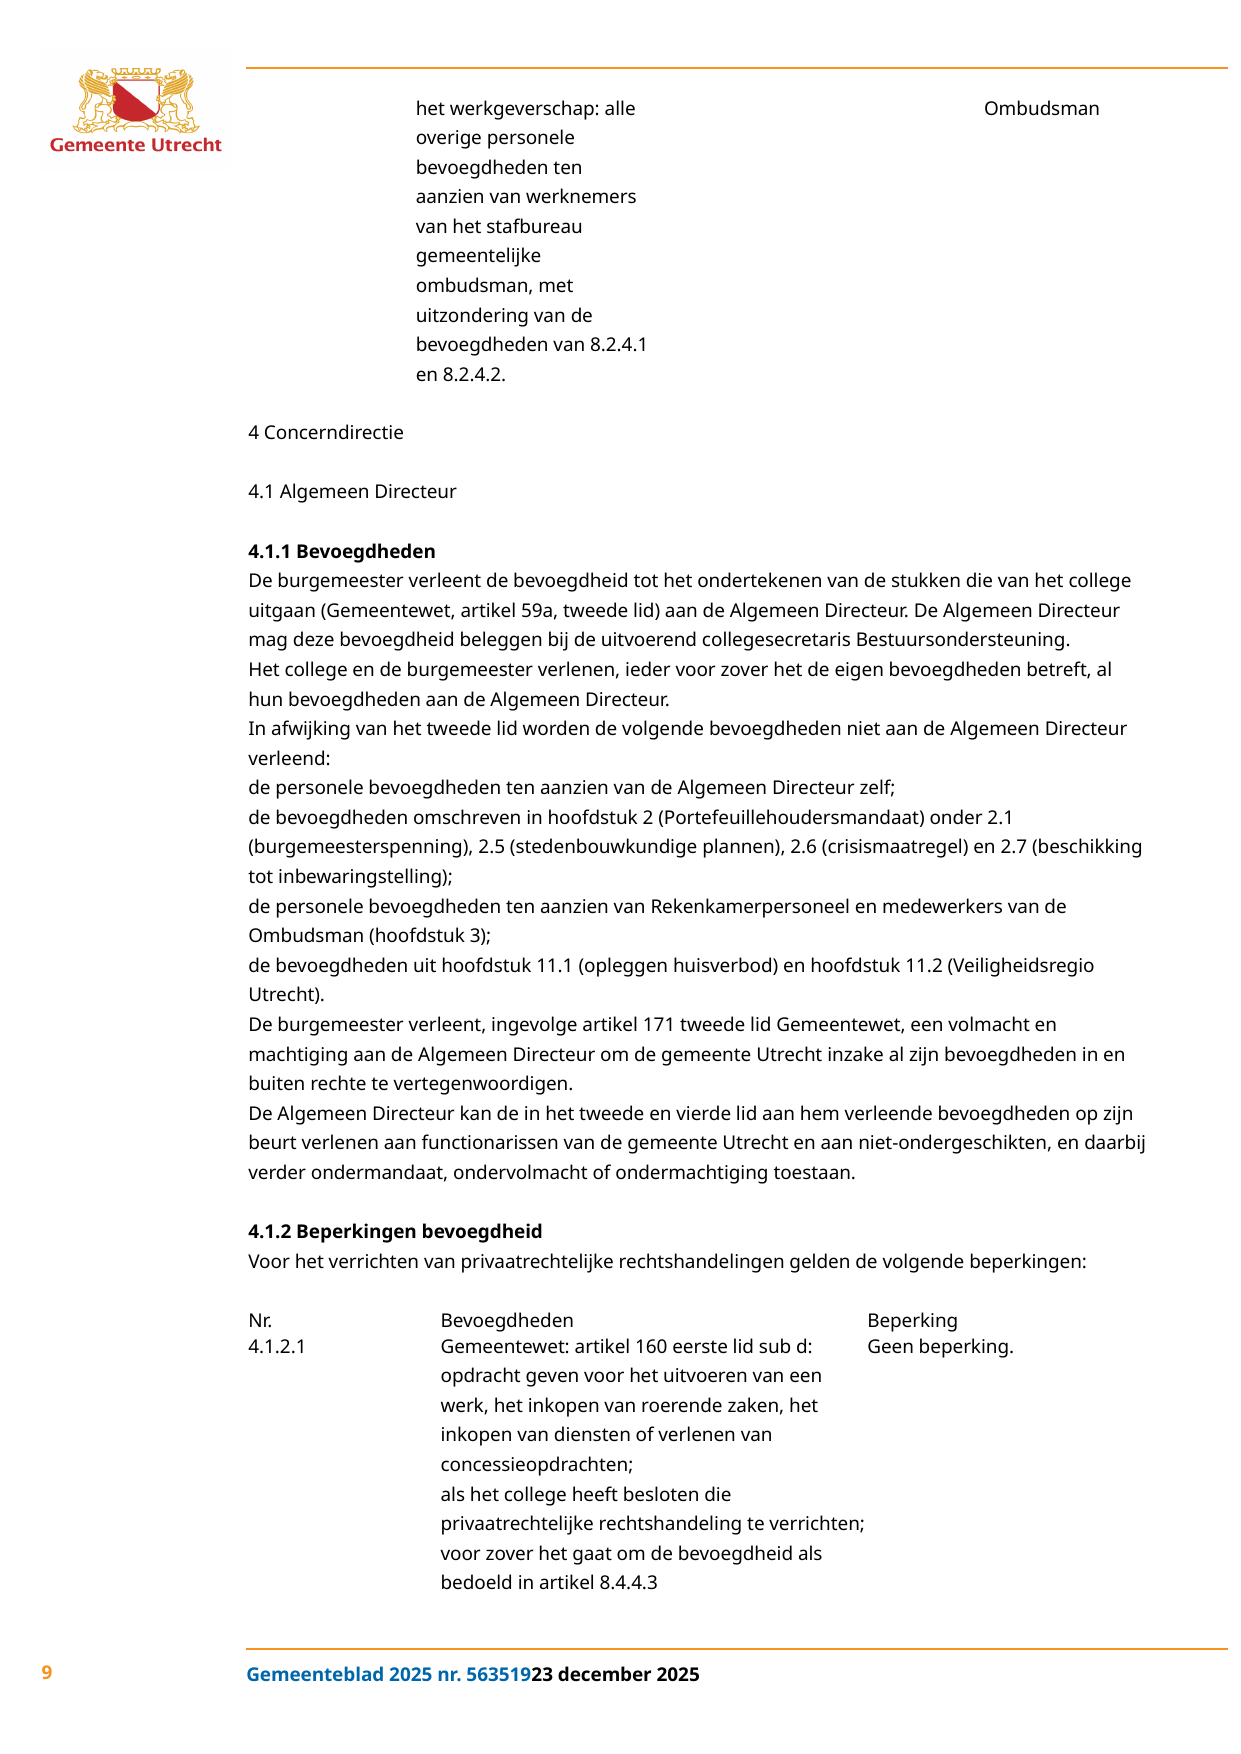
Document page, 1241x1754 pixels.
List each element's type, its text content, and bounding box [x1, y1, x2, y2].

text de personele bevoegdheden ten aanzien van de Algemeen Directeur zelf; [248, 774, 1152, 800]
table_cell [649, 95, 816, 387]
text De burgemeester verleent, ingevolge artikel 171 tweede lid Gemeentewet, een volmacht en machtiging aan de Algemeen Directeur om de gemeente Utrecht inzake al zijn bevoegdheden in en buiten rechte te vertegenwoordigen. [248, 1011, 1152, 1096]
text 4 Concerndirectie [248, 419, 1152, 445]
text Voor het verrichten van privaatrechtelijke rechtshandelingen gelden de volgende beperkingen: [248, 1248, 1152, 1274]
text De Algemeen Directeur kan de in het tweede en vierde lid aan hem verleende bevoegdheden op zijn beurt verlenen aan functionarissen van de gemeente Utrecht en aan niet-ondergeschikten, en daarbij verder ondermandaat, ondervolmacht of ondermachtiging toestaan. [248, 1100, 1152, 1185]
text 4.1 Algemeen Directeur [248, 479, 1152, 504]
table_header Bevoegdheden [440, 1307, 867, 1333]
text 4.1.2 Beperkingen bevoegdheid [248, 1218, 1152, 1244]
picture [41, 47, 231, 172]
text Het college en de burgemeester verlenen, ieder voor zover het de eigen bevoegdheden betreft, al hun bevoegdheden aan de Algemeen Directeur. [248, 656, 1152, 712]
text de bevoegdheden uit hoofdstuk 11.1 (opleggen huisverbod) en hoofdstuk 11.2 (Veiligheidsregio Utrecht). [248, 952, 1152, 1007]
table_cell [248, 95, 416, 387]
table_cell het werkgeverschap: alle overige personele bevoegdheden ten aanzien van werknemers van het stafbureau gemeentelijke ombudsman, met uitzondering van de bevoegdheden van 8.2.4.1 en 8.2.4.2. [416, 95, 649, 387]
text De burgemeester verleent de bevoegdheid tot het ondertekenen van de stukken die van het college uitgaan (Gemeentewet, artikel 59a, tweede lid) aan de Algemeen Directeur. De Algemeen Directeur mag deze bevoegdheid beleggen bij de uitvoerend collegesecretaris Bestuursondersteuning. [248, 567, 1152, 652]
text de personele bevoegdheden ten aanzien van Rekenkamerpersoneel en medewerkers van de Ombudsman (hoofdstuk 3); [248, 893, 1152, 948]
table_cell Gemeentewet: artikel 160 eerste lid sub d: opdracht geven voor het uitvoeren van een werk, het inkopen van roerende zaken, het inkopen van diensten of verlenen van concessieopdrachten; als het college heeft besloten die privaatrechtelijke rechtshandeling te verrichten; voor zover het gaat om de bevoegdheid als bedoeld in artikel 8.4.4.3 [440, 1333, 867, 1595]
table_header Nr. [248, 1307, 440, 1333]
table_header Beperking [867, 1307, 1152, 1333]
text de bevoegdheden omschreven in hoofdstuk 2 (Portefeuillehoudersmandaat) onder 2.1 (burgemeesterspenning), 2.5 (stedenbouwkundige plannen), 2.6 (crisismaatregel) en 2.7 (beschikking tot inbewaringstelling); [248, 804, 1152, 889]
table_cell [816, 95, 984, 387]
table_cell Geen beperking. [867, 1333, 1152, 1595]
table_cell 4.1.2.1 [248, 1333, 440, 1595]
table_cell Ombudsman [984, 95, 1152, 387]
text In afwijking van het tweede lid worden de volgende bevoegdheden niet aan de Algemeen Directeur verleend: [248, 715, 1152, 771]
text 4.1.1 Bevoegdheden [248, 538, 1152, 564]
